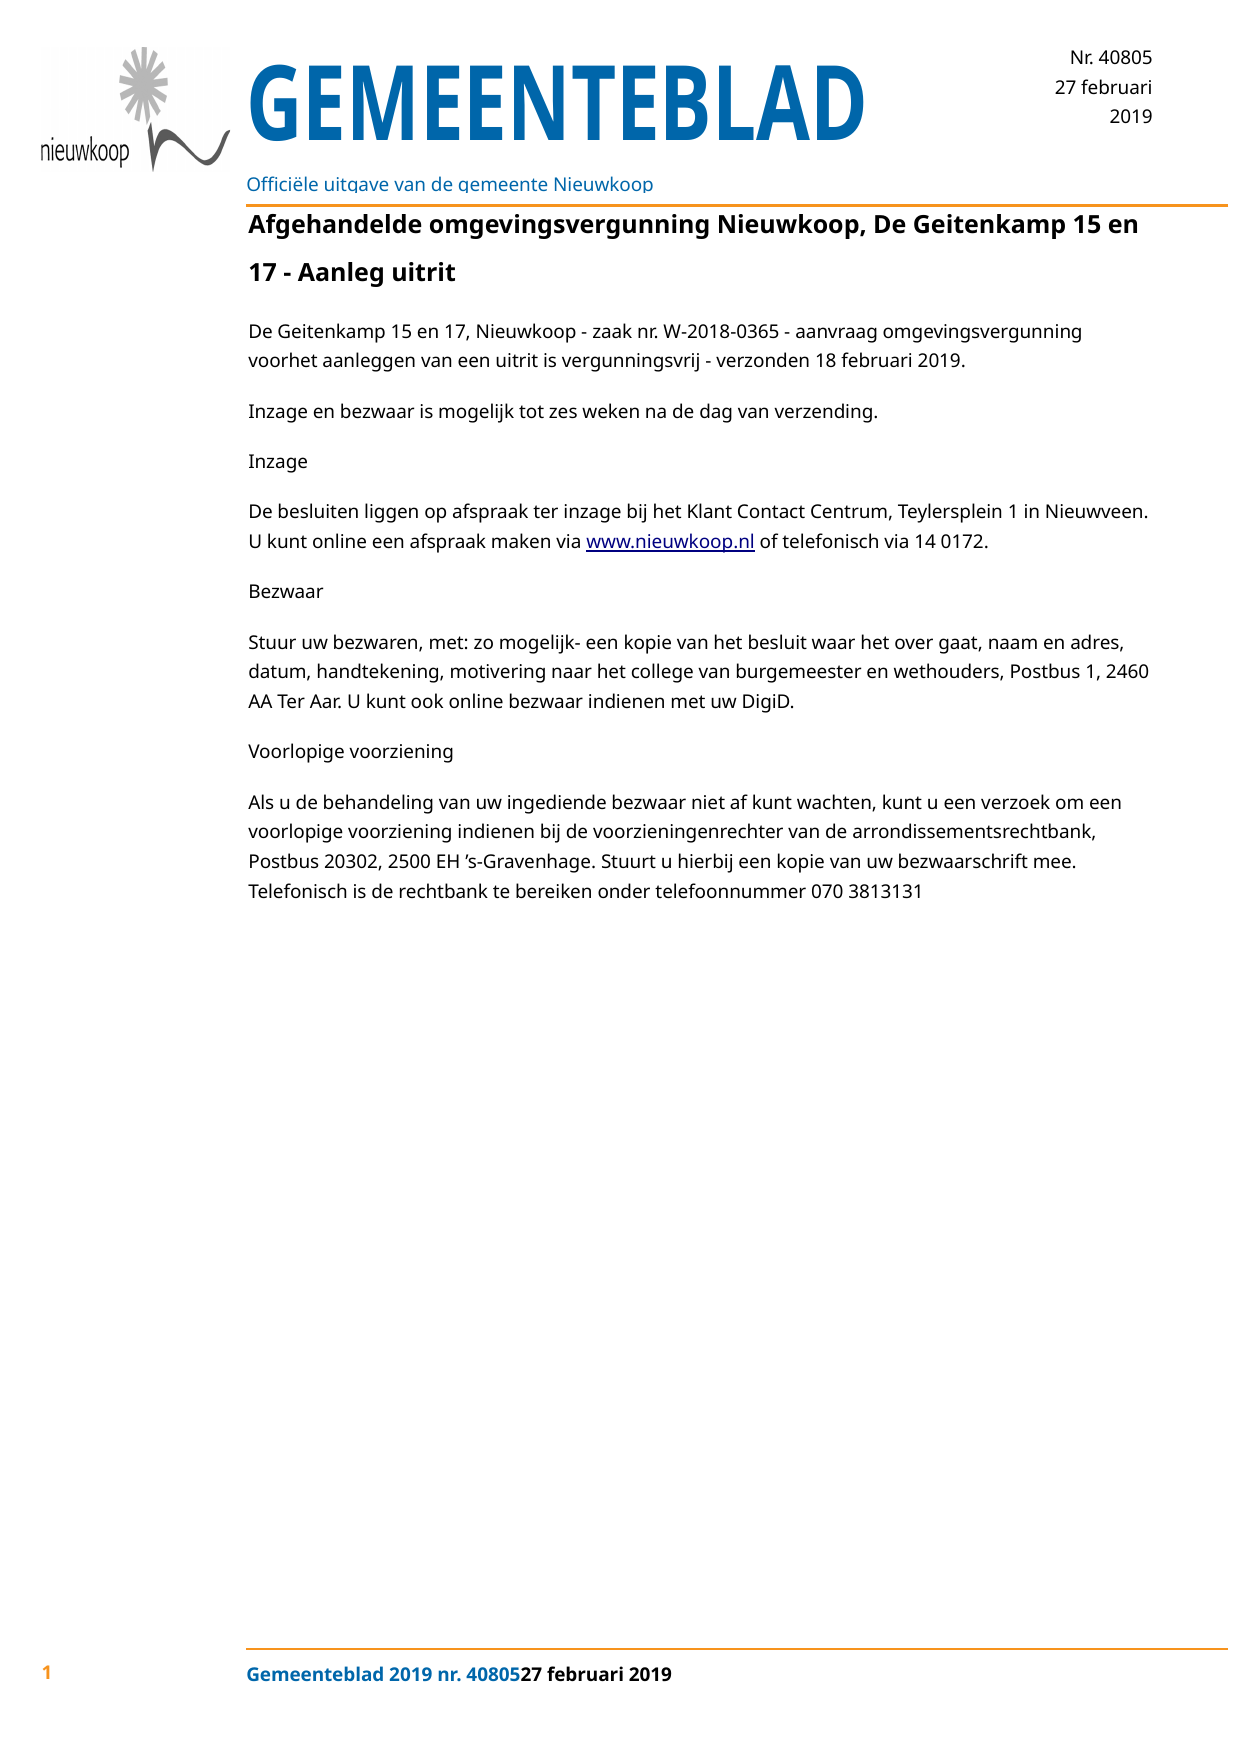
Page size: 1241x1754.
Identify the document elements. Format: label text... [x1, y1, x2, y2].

text Stuur uw bezwaren, met: zo mogelijk- een kopie van het besluit waar het over gaat, naam en adres, datum, handtekening, motivering naar het college van burgemeester en wethouders, Postbus 1, 2460 AA Ter Aar. U kunt ook online bezwaar indienen met uw DigiD. [248, 629, 1152, 714]
text De besluiten liggen op afspraak ter inzage bij het Klant Contact Centrum, Teylersplein 1 in Nieuwveen. U kunt online een afspraak maken via www.nieuwkoop.nl of telefonisch via 14 0172. [248, 499, 1152, 554]
text Voorlopige voorziening [248, 739, 1152, 764]
text Inzage en bezwaar is mogelijk tot zes weken na de dag van verzending. [248, 398, 1152, 424]
text Afgehandelde omgevingsvergunning Nieuwkoop, De Geitenkamp 15 en 17 - Aanleg uitrit [248, 207, 1152, 288]
text Bezwaar [248, 579, 1152, 604]
picture [41, 47, 231, 172]
text De Geitenkamp 15 en 17, Nieuwkoop - zaak nr. W-2018-0365 - aanvraag omgevingsvergunning voorhet aanleggen van een uitrit is vergunningsvrij - verzonden 18 februari 2019. [248, 318, 1152, 373]
text Als u de behandeling van uw ingediende bezwaar niet af kunt wachten, kunt u een verzoek om een voorlopige voorziening indienen bij de voorzieningenrechter van de arrondissementsrechtbank, Postbus 20302, 2500 EH ’s-Gravenhage. Stuurt u hierbij een kopie van uw bezwaarschrift mee. Telefonisch is de rechtbank te bereiken onder telefoonnummer 070 3813131 [248, 789, 1152, 904]
text Inzage [248, 448, 1152, 474]
